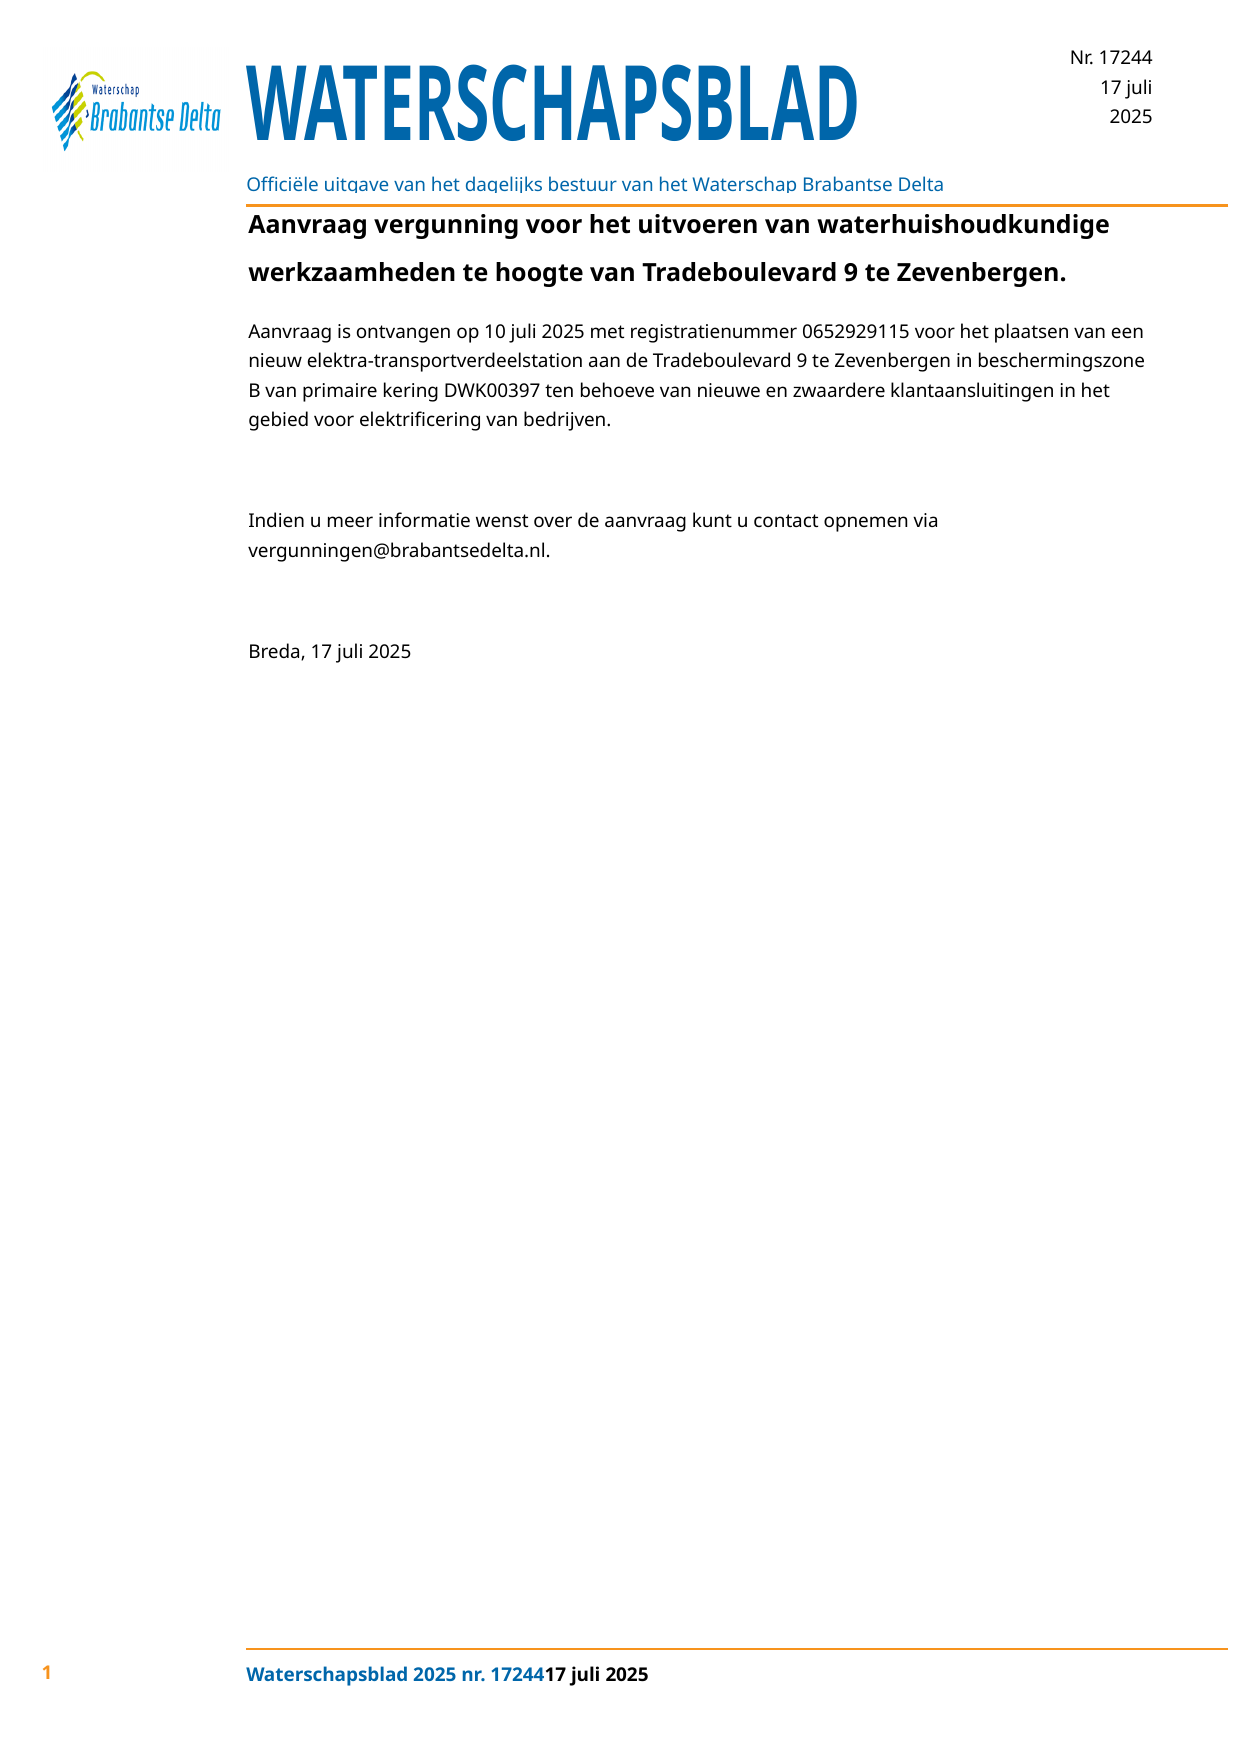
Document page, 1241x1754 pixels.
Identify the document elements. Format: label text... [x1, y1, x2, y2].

text Aanvraag is ontvangen op 10 juli 2025 met registratienummer 0652929115 voor het plaatsen van een nieuw elektra-transportverdeelstation aan de Tradeboulevard 9 te Zevenbergen in beschermingszone B van primaire kering DWK00397 ten behoeve van nieuwe en zwaardere klantaansluitingen in het gebied voor elektrificering van bedrijven. [248, 318, 1152, 432]
picture [41, 47, 231, 172]
text Aanvraag vergunning voor het uitvoeren van waterhuishoudkundige werkzaamheden te hoogte van Tradeboulevard 9 te Zevenbergen. [248, 207, 1152, 288]
text Breda, 17 juli 2025 [248, 638, 1152, 664]
text Indien u meer informatie wenst over de aanvraag kunt u contact opnemen via vergunningen@brabantsedelta.nl. [248, 507, 1152, 563]
